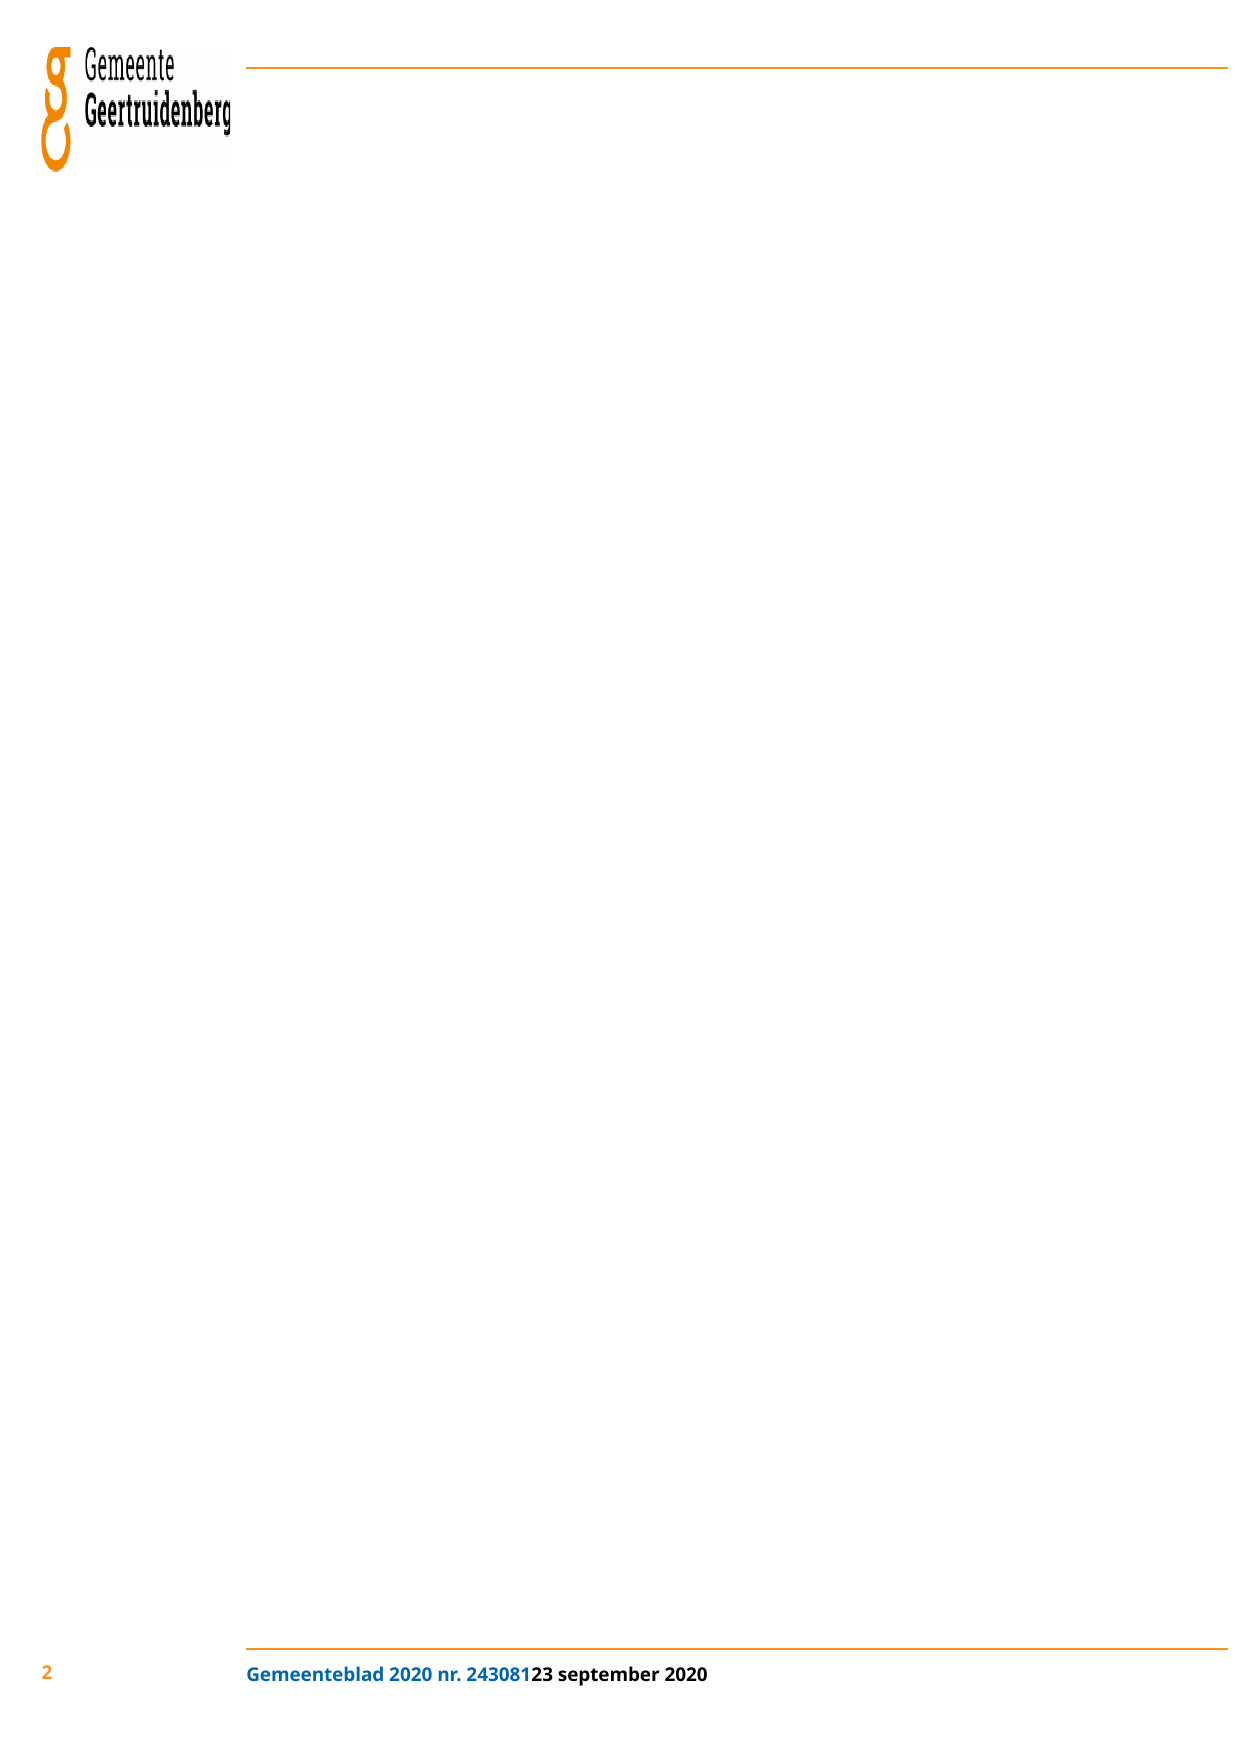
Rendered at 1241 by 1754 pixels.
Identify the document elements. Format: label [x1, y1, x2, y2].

picture [41, 47, 231, 172]
